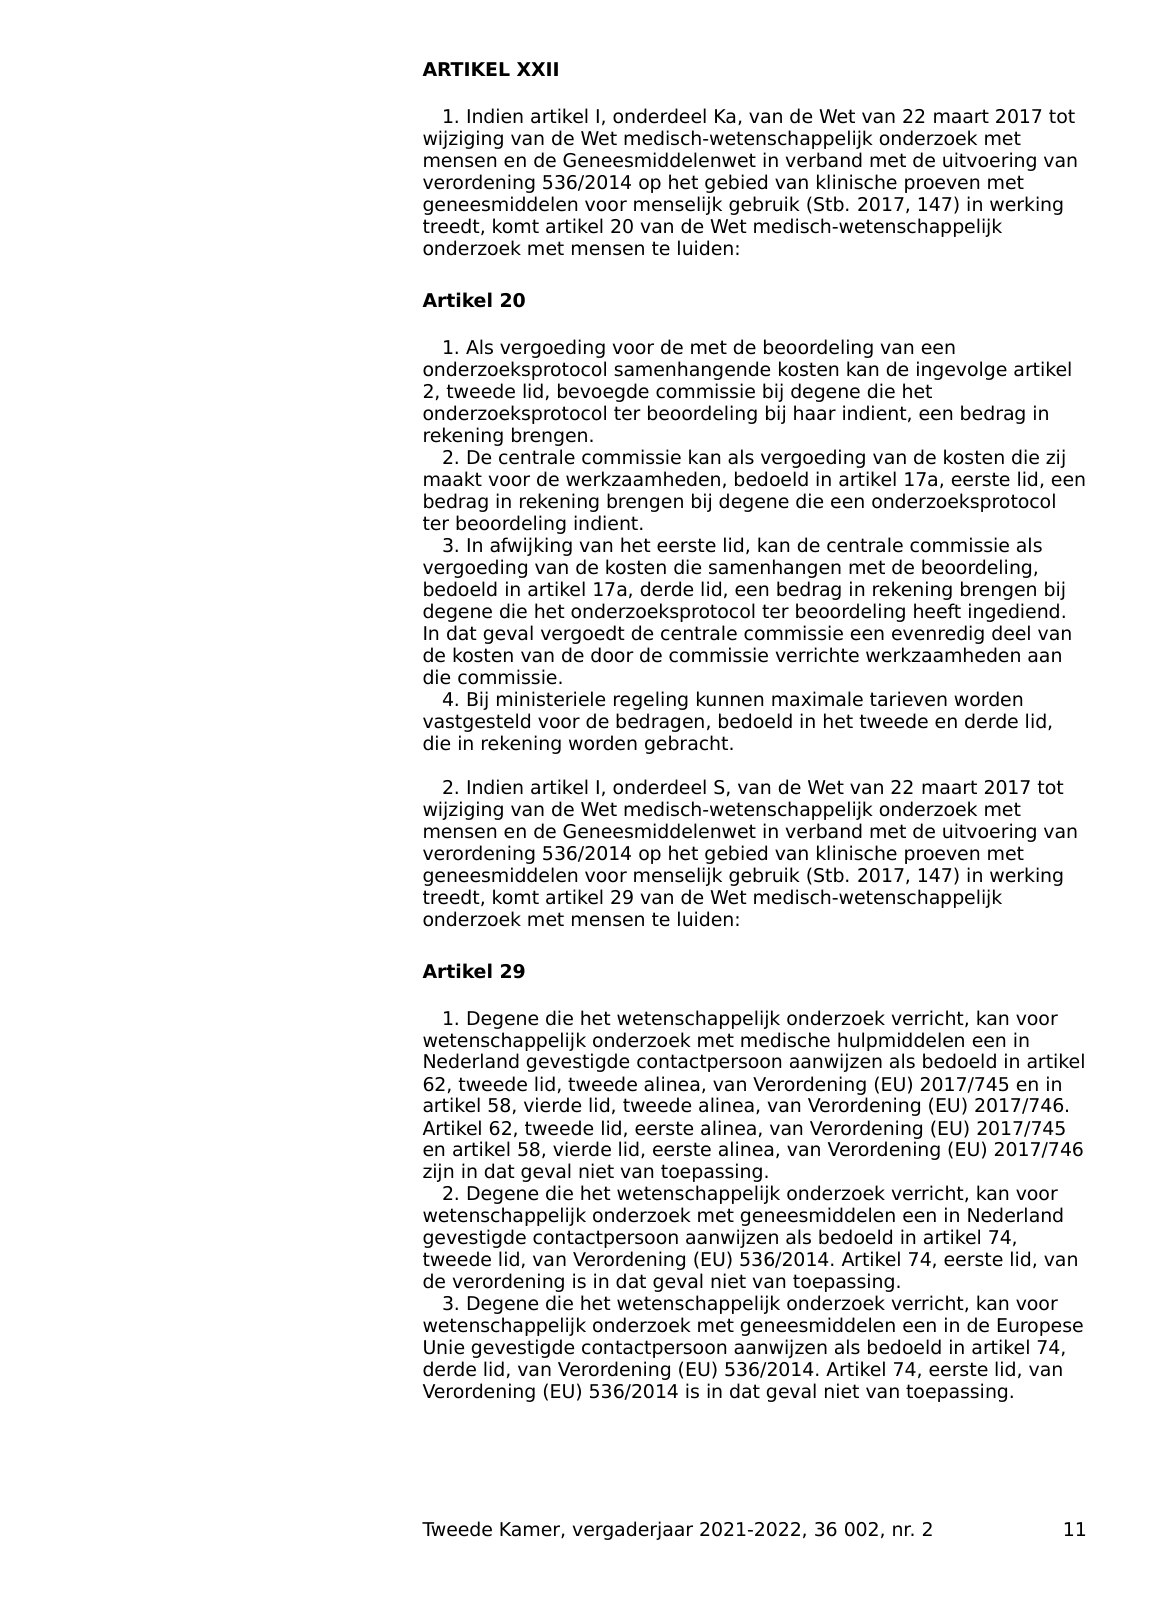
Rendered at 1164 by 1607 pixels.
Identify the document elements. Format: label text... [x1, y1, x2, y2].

text 1. Als vergoeding voor de met de beoordeling van een onderzoeksprotocol samenhangende kosten kan de ingevolge artikel 2, tweede lid, bevoegde commissie bij degene die het onderzoeksprotocol ter beoordeling bij haar indient, een bedrag in rekening brengen. [422, 337, 1087, 447]
text 3. Degene die het wetenschappelijk onderzoek verricht, kan voor wetenschappelijk onderzoek met geneesmiddelen een in de Europese Unie gevestigde contactpersoon aanwijzen als bedoeld in artikel 74, derde lid, van Verordening (EU) 536/2014. Artikel 74, eerste lid, van Verordening (EU) 536/2014 is in dat geval niet van toepassing. [422, 1293, 1087, 1403]
subtitle Artikel 29 [422, 961, 1087, 982]
text 2. Indien artikel I, onderdeel S, van de Wet van 22 maart 2017 tot wijziging van de Wet medisch-wetenschappelijk onderzoek met mensen en de Geneesmiddelenwet in verband met de uitvoering van verordening 536/2014 op het gebied van klinische proeven met geneesmiddelen voor menselijk gebruik (Stb. 2017, 147) in werking treedt, komt artikel 29 van de Wet medisch-wetenschappelijk onderzoek met mensen te luiden: [422, 777, 1087, 931]
text 4. Bij ministeriele regeling kunnen maximale tarieven worden vastgesteld voor de bedragen, bedoeld in het tweede en derde lid, die in rekening worden gebracht. [422, 688, 1087, 754]
text 2. Degene die het wetenschappelijk onderzoek verricht, kan voor wetenschappelijk onderzoek met geneesmiddelen een in Nederland gevestigde contactpersoon aanwijzen als bedoeld in artikel 74, tweede lid, van Verordening (EU) 536/2014. Artikel 74, eerste lid, van de verordening is in dat geval niet van toepassing. [422, 1183, 1087, 1293]
text 1. Degene die het wetenschappelijk onderzoek verricht, kan voor wetenschappelijk onderzoek met medische hulpmiddelen een in Nederland gevestigde contactpersoon aanwijzen als bedoeld in artikel 62, tweede lid, tweede alinea, van Verordening (EU) 2017/745 en in artikel 58, vierde lid, tweede alinea, van Verordening (EU) 2017/746. Artikel 62, tweede lid, eerste alinea, van Verordening (EU) 2017/745 en artikel 58, vierde lid, eerste alinea, van Verordening (EU) 2017/746 zijn in dat geval niet van toepassing. [422, 1007, 1087, 1183]
subtitle ARTIKEL XXII [422, 59, 1087, 81]
text 2. De centrale commissie kan als vergoeding van de kosten die zij maakt voor de werkzaamheden, bedoeld in artikel 17a, eerste lid, een bedrag in rekening brengen bij degene die een onderzoeksprotocol ter beoordeling indient. [422, 447, 1087, 535]
text 1. Indien artikel I, onderdeel Ka, van de Wet van 22 maart 2017 tot wijziging van de Wet medisch-wetenschappelijk onderzoek met mensen en de Geneesmiddelenwet in verband met de uitvoering van verordening 536/2014 op het gebied van klinische proeven met geneesmiddelen voor menselijk gebruik (Stb. 2017, 147) in werking treedt, komt artikel 20 van de Wet medisch-wetenschappelijk onderzoek met mensen te luiden: [422, 106, 1087, 260]
text 3. In afwijking van het eerste lid, kan de centrale commissie als vergoeding van de kosten die samenhangen met de beoordeling, bedoeld in artikel 17a, derde lid, een bedrag in rekening brengen bij degene die het onderzoeksprotocol ter beoordeling heeft ingediend. In dat geval vergoedt de centrale commissie een evenredig deel van de kosten van de door de commissie verrichte werkzaamheden aan die commissie. [422, 535, 1087, 688]
subtitle Artikel 20 [422, 290, 1087, 312]
